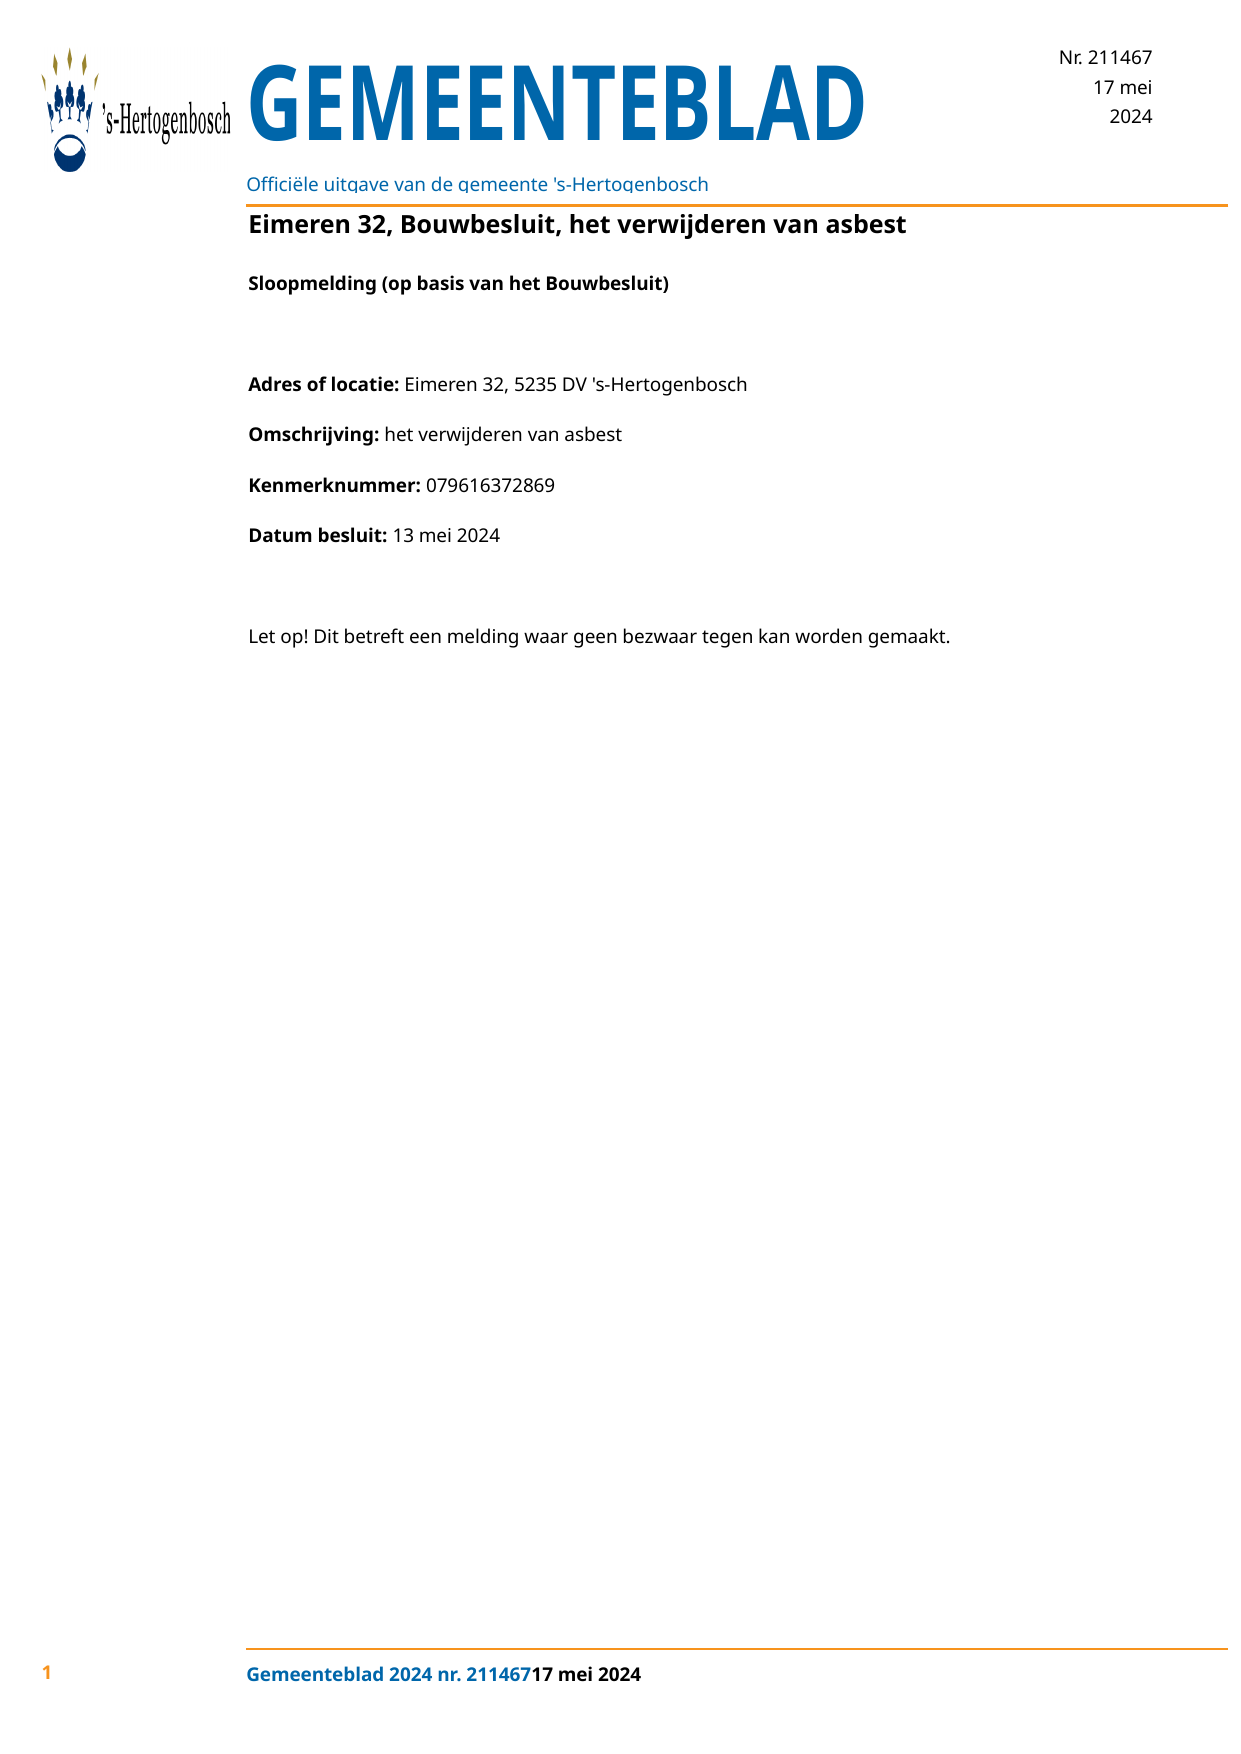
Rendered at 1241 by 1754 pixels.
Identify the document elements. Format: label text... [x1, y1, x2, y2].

text Adres of locatie: Eimeren 32, 5235 DV 's-Hertogenbosch [248, 371, 1152, 397]
text Sloopmelding (op basis van het Bouwbesluit) [248, 270, 1152, 296]
text Omschrijving: het verwijderen van asbest [248, 422, 1152, 447]
picture [41, 47, 231, 172]
text Datum besluit: 13 mei 2024 [248, 522, 1152, 548]
text Let op! Dit betreft een melding waar geen bezwaar tegen kan worden gemaakt. [248, 623, 1152, 649]
text Kenmerknummer: 079616372869 [248, 472, 1152, 498]
text Eimeren 32, Bouwbesluit, het verwijderen van asbest [248, 207, 1152, 241]
